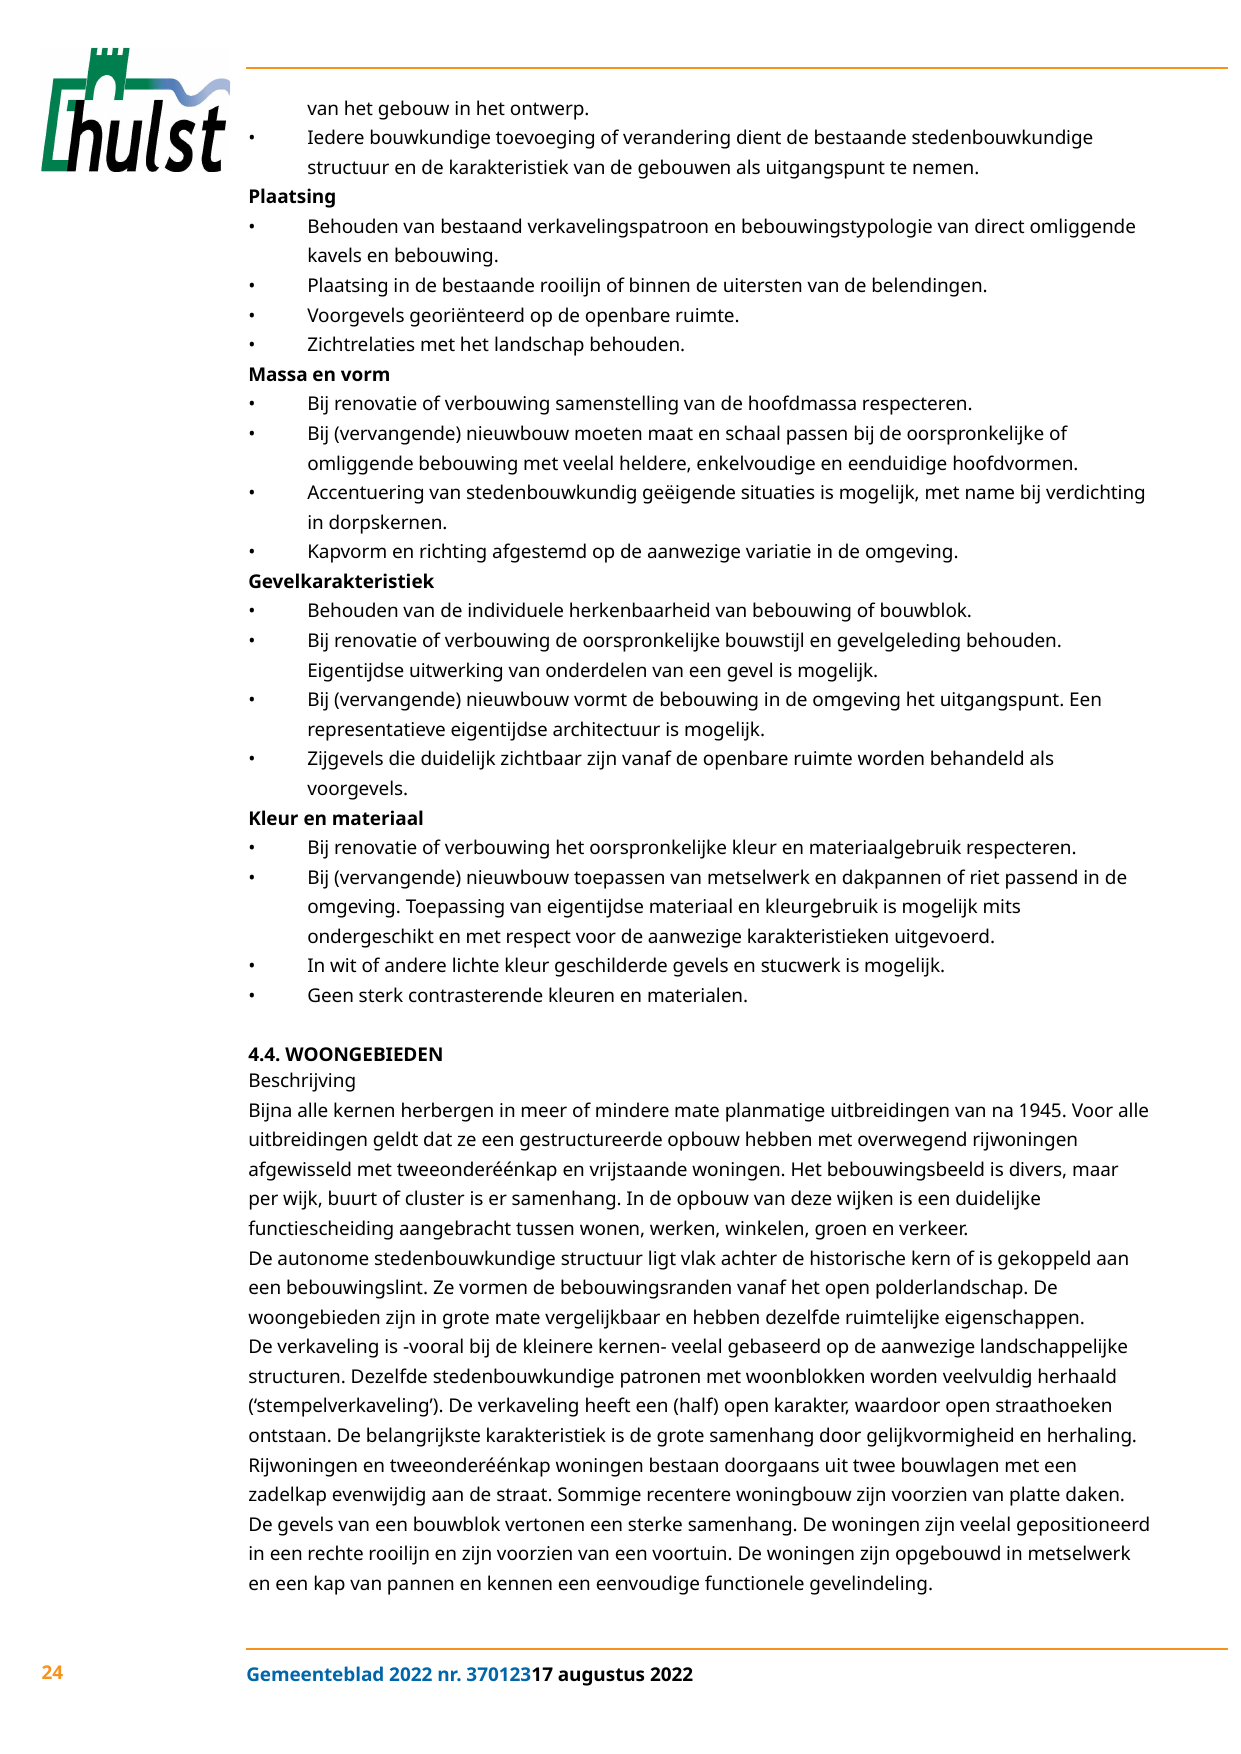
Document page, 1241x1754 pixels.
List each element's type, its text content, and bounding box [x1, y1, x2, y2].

list Accentuering van stedenbouwkundig geëigende situaties is mogelijk, met name bij verdichting in dorpskernen. [248, 479, 1152, 535]
text Beschrijving [248, 1067, 1152, 1093]
list Bij renovatie of verbouwing de oorspronkelijke bouwstijl en gevelgeleding behouden. Eigentijdse uitwerking van onderdelen van een gevel is mogelijk. [248, 627, 1152, 683]
text Kleur en materiaal [248, 805, 1152, 831]
list Bij (vervangende) nieuwbouw moeten maat en schaal passen bij de oorspronkelijke of omliggende bebouwing met veelal heldere, enkelvoudige en eenduidige hoofdvormen. [248, 420, 1152, 476]
list Bij (vervangende) nieuwbouw toepassen van metselwerk en dakpannen of riet passend in de omgeving. Toepassing van eigentijdse materiaal en kleurgebruik is mogelijk mits ondergeschikt en met respect voor de aanwezige karakteristieken uitgevoerd. [248, 864, 1152, 949]
text Massa en vorm [248, 361, 1152, 387]
list In wit of andere lichte kleur geschilderde gevels en stucwerk is mogelijk. [248, 953, 1152, 978]
list Voorgevels georiënteerd op de openbare ruimte. [248, 302, 1152, 328]
text Rijwoningen en tweeonderéénkap woningen bestaan doorgaans uit twee bouwlagen met een [248, 1452, 1152, 1477]
text Gevelkarakteristiek [248, 568, 1152, 594]
list van het gebouw in het ontwerp. [248, 95, 1152, 121]
text De autonome stedenbouwkundige structuur ligt vlak achter de historische kern of is gekoppeld aan een bebouwingslint. Ze vormen de bebouwingsranden vanaf het open polderlandschap. De woongebieden zijn in grote mate vergelijkbaar en hebben dezelfde ruimtelijke eigenschappen. [248, 1245, 1152, 1329]
list Kapvorm en richting afgestemd op de aanwezige variatie in de omgeving. [248, 538, 1152, 564]
picture [41, 47, 231, 172]
list Bij renovatie of verbouwing samenstelling van de hoofdmassa respecteren. [248, 391, 1152, 416]
list Geen sterk contrasterende kleuren en materialen. [248, 982, 1152, 1008]
list Bij renovatie of verbouwing het oorspronkelijke kleur en materiaalgebruik respecteren. [248, 834, 1152, 860]
text zadelkap evenwijdig aan de straat. Sommige recentere woningbouw zijn voorzien van platte daken. De gevels van een bouwblok vertonen een sterke samenhang. De woningen zijn veelal gepositioneerd in een rechte rooilijn en zijn voorzien van een voortuin. De woningen zijn opgebouwd in metselwerk en een kap van pannen en kennen een eenvoudige functionele gevelindeling. [248, 1481, 1152, 1596]
list Behouden van de individuele herkenbaarheid van bebouwing of bouwblok. [248, 598, 1152, 623]
text 4.4. WOONGEBIEDEN [248, 1041, 1152, 1067]
list Behouden van bestaand verkavelingspatroon en bebouwingstypologie van direct omliggende kavels en bebouwing. [248, 213, 1152, 268]
text Bijna alle kernen herbergen in meer of mindere mate planmatige uitbreidingen van na 1945. Voor alle uitbreidingen geldt dat ze een gestructureerde opbouw hebben met overwegend rijwoningen afgewisseld met tweeonderéénkap en vrijstaande woningen. Het bebouwingsbeeld is divers, maar per wijk, buurt of cluster is er samenhang. In de opbouw van deze wijken is een duidelijke functiescheiding aangebracht tussen wonen, werken, winkelen, groen en verkeer. [248, 1097, 1152, 1241]
text De verkaveling is -vooral bij de kleinere kernen- veelal gebaseerd op de aanwezige landschappelijke structuren. Dezelfde stedenbouwkundige patronen met woonblokken worden veelvuldig herhaald (‘stempelverkaveling’). De verkaveling heeft een (half) open karakter, waardoor open straathoeken ontstaan. De belangrijkste karakteristiek is de grote samenhang door gelijkvormigheid en herhaling. [248, 1333, 1152, 1448]
list Bij (vervangende) nieuwbouw vormt de bebouwing in de omgeving het uitgangspunt. Een representatieve eigentijdse architectuur is mogelijk. [248, 686, 1152, 742]
list Plaatsing in de bestaande rooilijn of binnen de uitersten van de belendingen. [248, 272, 1152, 298]
list Zichtrelaties met het landschap behouden. [248, 331, 1152, 357]
text Plaatsing [248, 183, 1152, 209]
list Zijgevels die duidelijk zichtbaar zijn vanaf de openbare ruimte worden behandeld als voorgevels. [248, 746, 1152, 801]
list Iedere bouwkundige toevoeging of verandering dient de bestaande stedenbouwkundige structuur en de karakteristiek van de gebouwen als uitgangspunt te nemen. [248, 124, 1152, 180]
